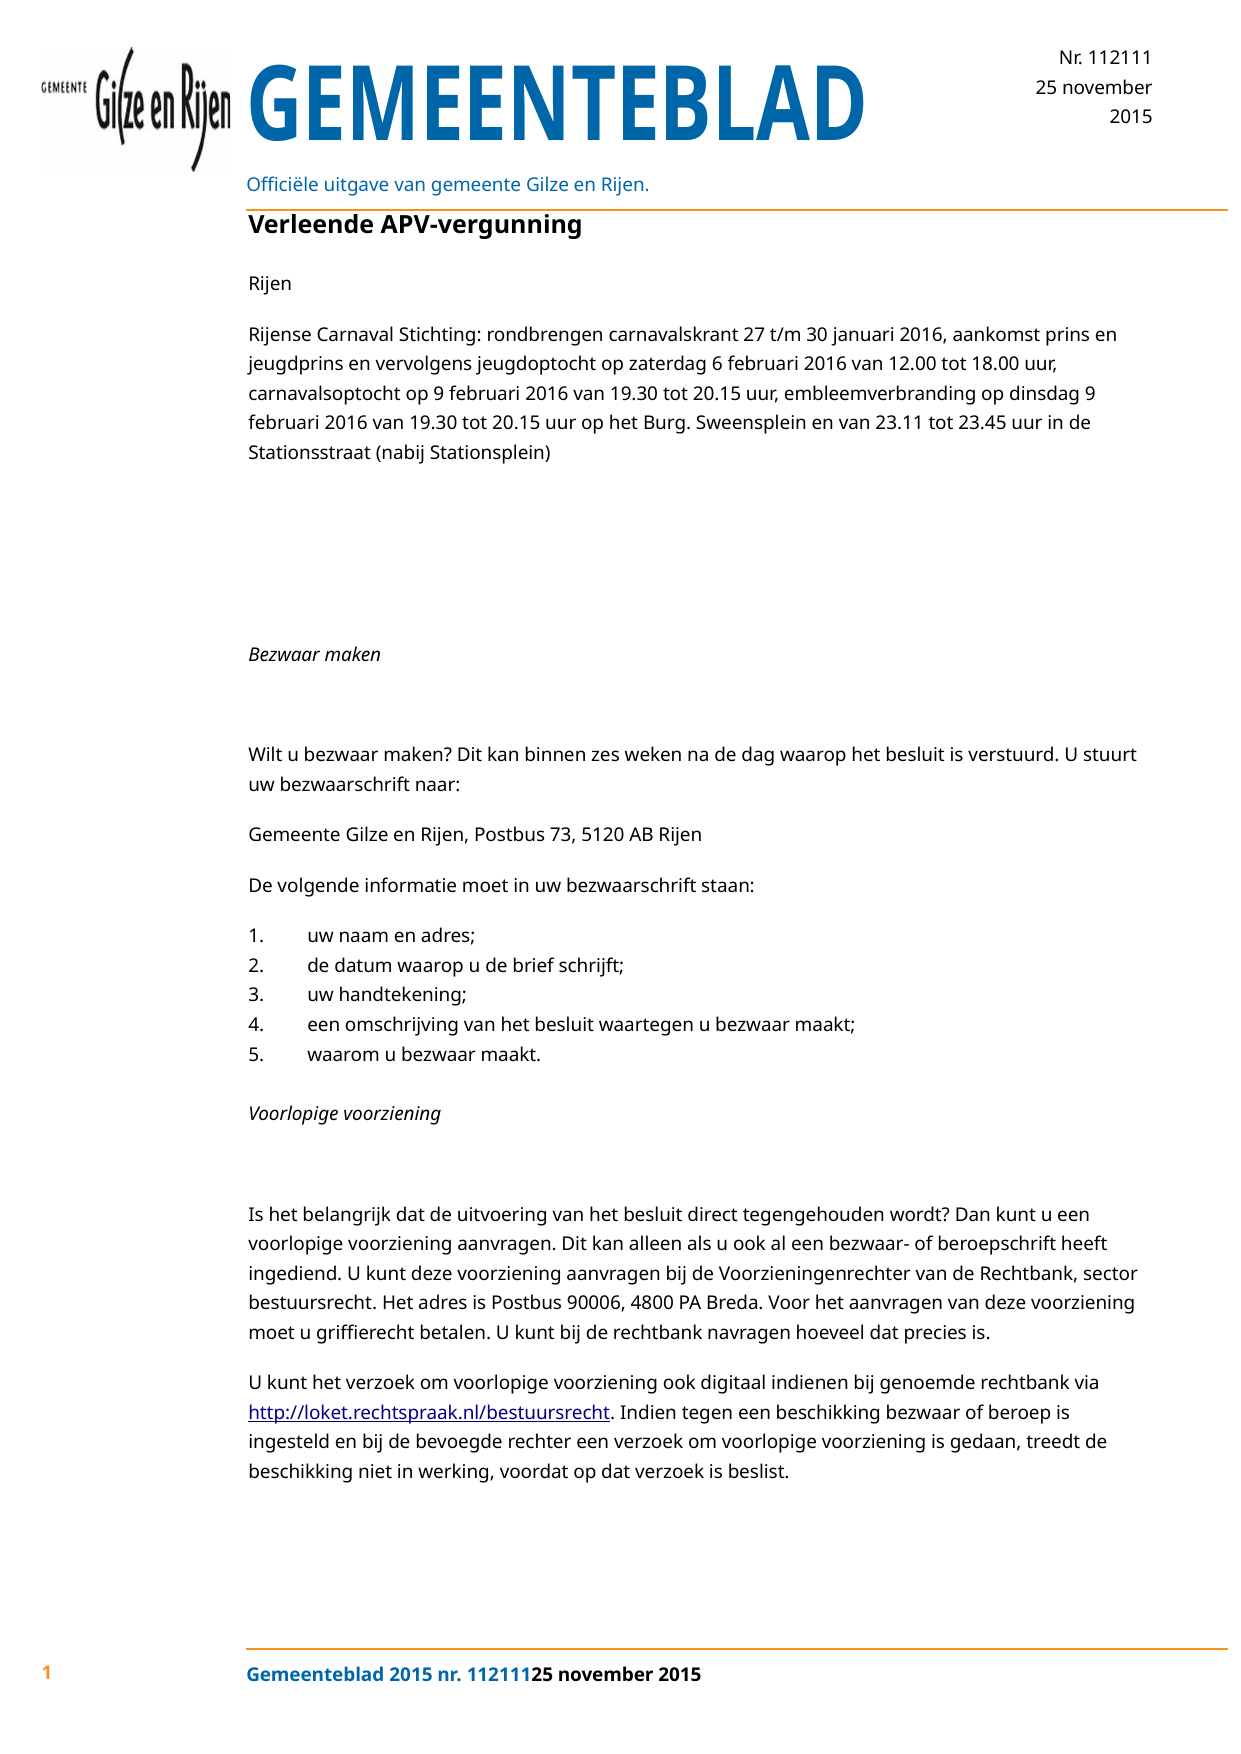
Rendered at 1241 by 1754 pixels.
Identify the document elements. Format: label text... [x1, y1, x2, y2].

list de datum waarop u de brief schrijft; [248, 952, 1152, 978]
list waarom u bezwaar maakt. [248, 1041, 1152, 1066]
picture [41, 47, 231, 172]
text Verleende APV-vergunning [248, 211, 1152, 241]
text Rijense Carnaval Stichting: rondbrengen carnavalskrant 27 t/m 30 januari 2016, aankomst prins en jeugdprins en vervolgens jeugdoptocht op zaterdag 6 februari 2016 van 12.00 tot 18.00 uur, carnavalsoptocht op 9 februari 2016 van 19.30 tot 20.15 uur, embleemverbranding op dinsdag 9 februari 2016 van 19.30 tot 20.15 uur op het Burg. Sweensplein en van 23.11 tot 23.45 uur in de Stationsstraat (nabij Stationsplein) [248, 321, 1152, 465]
text Rijen [248, 270, 1152, 296]
list uw naam en adres; [248, 922, 1152, 948]
list een omschrijving van het besluit waartegen u bezwaar maakt; [248, 1011, 1152, 1037]
text Wilt u bezwaar maken? Dit kan binnen zes weken na de dag waarop het besluit is verstuurd. U stuurt uw bezwaarschrift naar: [248, 742, 1152, 797]
text U kunt het verzoek om voorlopige voorziening ook digitaal indienen bij genoemde rechtbank via http://loket.rechtspraak.nl/bestuursrecht. Indien tegen een beschikking bezwaar of beroep is ingesteld en bij de bevoegde rechter een verzoek om voorlopige voorziening is gedaan, treedt de beschikking niet in werking, voordat op dat verzoek is beslist. [248, 1369, 1152, 1484]
text Gemeente Gilze en Rijen, Postbus 73, 5120 AB Rijen [248, 822, 1152, 847]
text De volgende informatie moet in uw bezwaarschrift staan: [248, 872, 1152, 898]
list uw handtekening; [248, 982, 1152, 1007]
text Bezwaar maken [248, 641, 1152, 666]
text Is het belangrijk dat de uitvoering van het besluit direct tegengehouden wordt? Dan kunt u een voorlopige voorziening aanvragen. Dit kan alleen als u ook al een bezwaar- of beroepschrift heeft ingediend. U kunt deze voorziening aanvragen bij de Voorzieningenrechter van de Rechtbank, sector bestuursrecht. Het adres is Postbus 90006, 4800 PA Breda. Voor het aanvragen van deze voorziening moet u griffierecht betalen. U kunt bij de rechtbank navragen hoeveel dat precies is. [248, 1201, 1152, 1345]
text Voorlopige voorziening [248, 1100, 1152, 1126]
